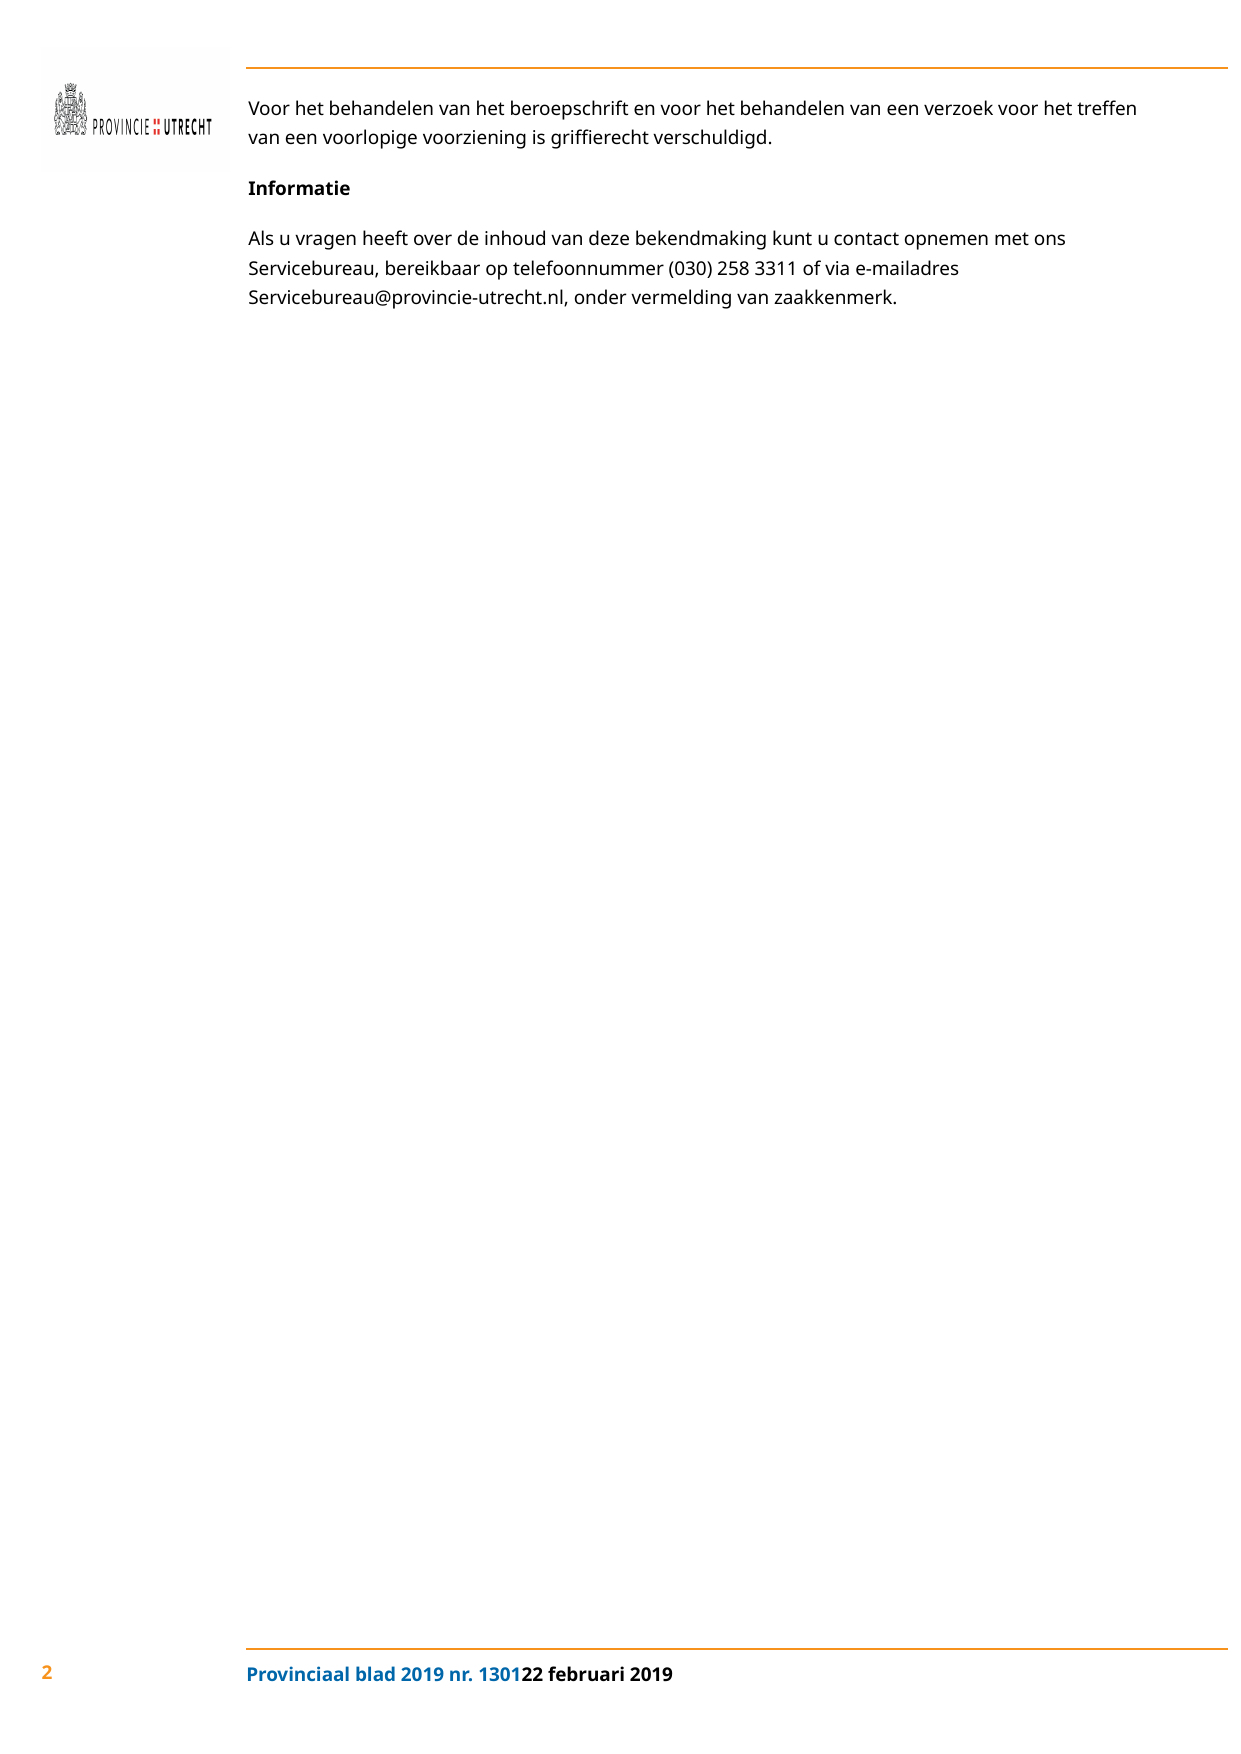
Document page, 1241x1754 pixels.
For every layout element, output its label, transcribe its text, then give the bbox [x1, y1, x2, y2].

text Als u vragen heeft over de inhoud van deze bekendmaking kunt u contact opnemen met ons Servicebureau, bereikbaar op telefoonnummer (030) 258 3311 of via e-mailadres Servicebureau@provincie-utrecht.nl, onder vermelding van zaakkenmerk. [248, 225, 1152, 310]
text Voor het behandelen van het beroepschrift en voor het behandelen van een verzoek voor het treffen van een voorlopige voorziening is griffierecht verschuldigd. [248, 95, 1152, 150]
text Informatie [248, 175, 1152, 201]
picture [41, 47, 231, 172]
